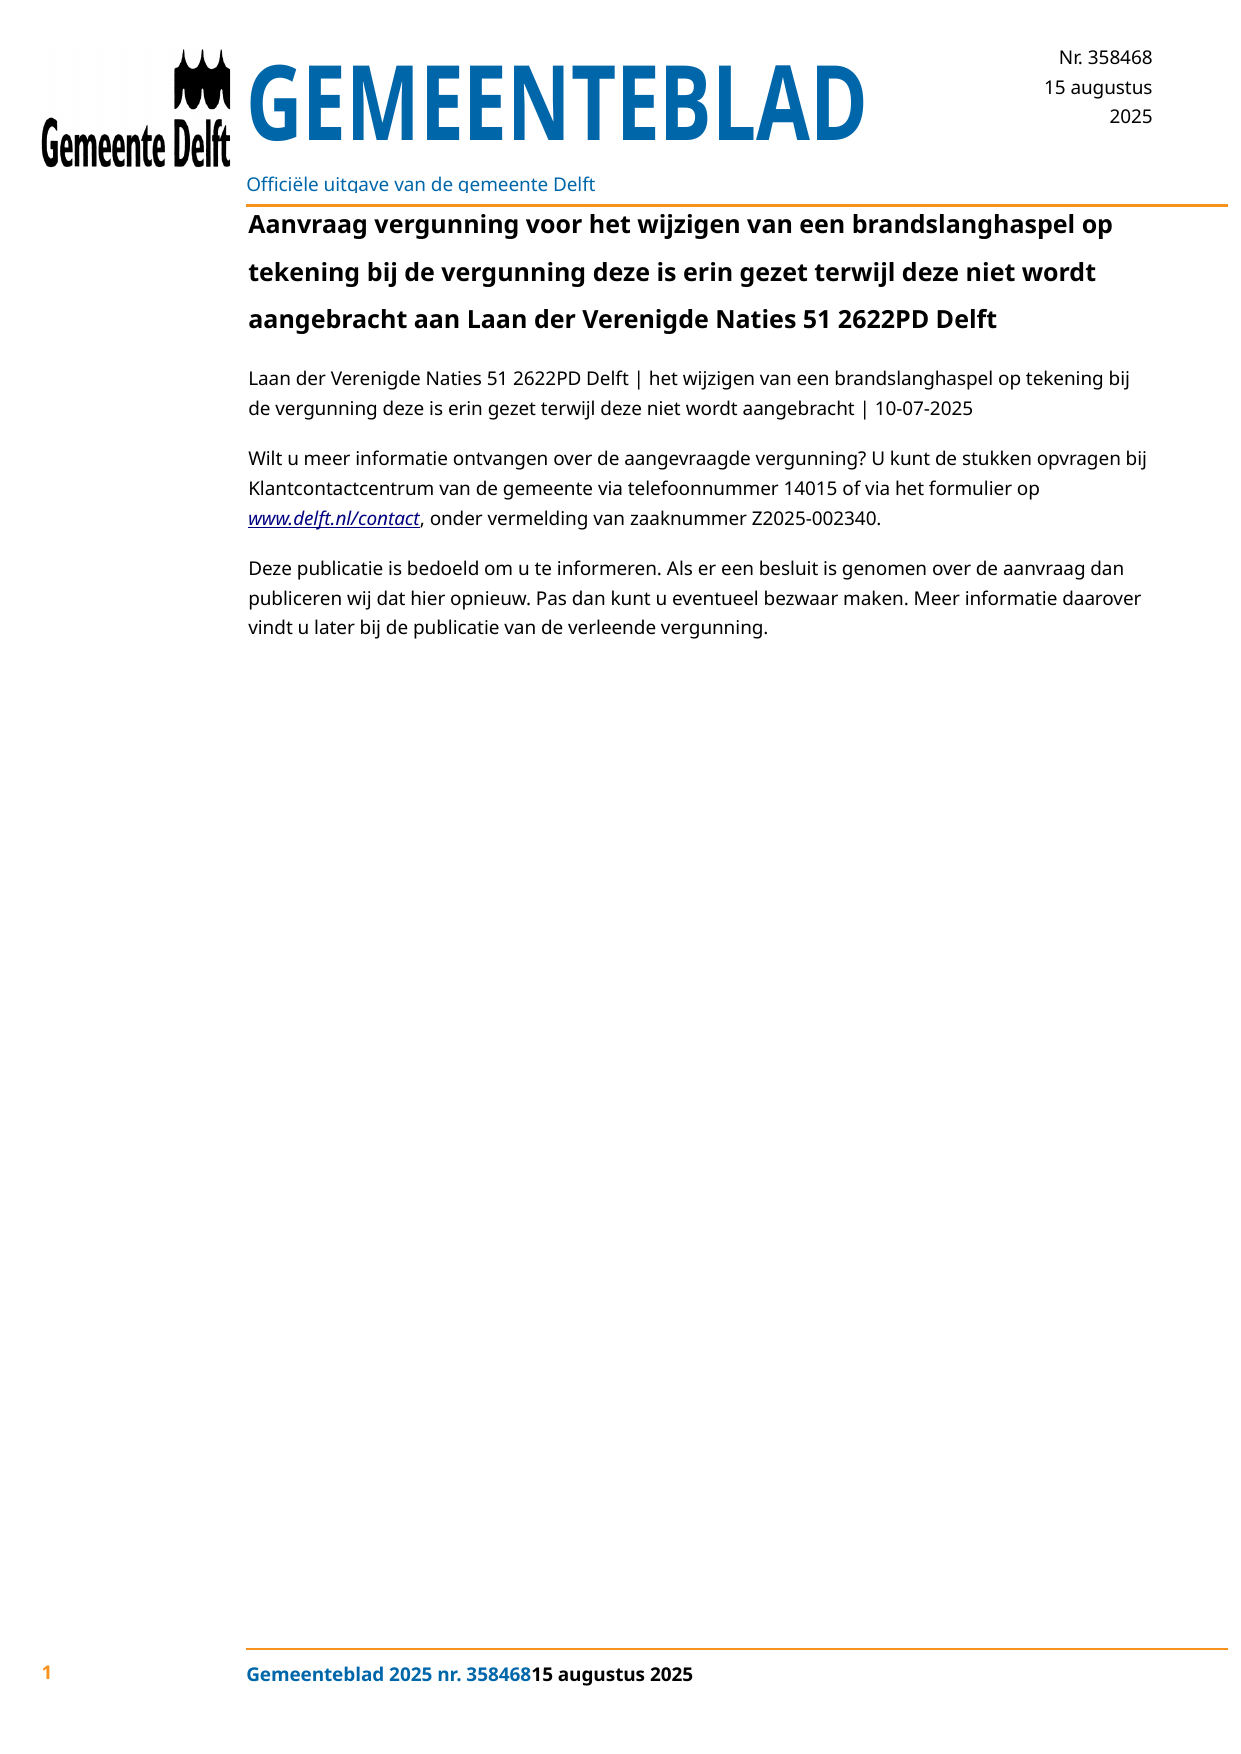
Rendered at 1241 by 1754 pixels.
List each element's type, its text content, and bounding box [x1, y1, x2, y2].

picture [41, 47, 231, 172]
text Laan der Verenigde Naties 51 2622PD Delft | het wijzigen van een brandslanghaspel op tekening bij de vergunning deze is erin gezet terwijl deze niet wordt aangebracht | 10-07-2025 [248, 366, 1152, 421]
text Deze publicatie is bedoeld om u te informeren. Als er een besluit is genomen over de aanvraag dan publiceren wij dat hier opnieuw. Pas dan kunt u eventueel bezwaar maken. Meer informatie daarover vindt u later bij de publicatie van de verleende vergunning. [248, 555, 1152, 640]
text Wilt u meer informatie ontvangen over de aangevraagde vergunning? U kunt de stukken opvragen bij Klantcontactcentrum van de gemeente via telefoonnummer 14015 of via het formulier op www.delft.nl/contact, onder vermelding van zaaknummer Z2025-002340. [248, 446, 1152, 530]
text Aanvraag vergunning voor het wijzigen van een brandslanghaspel op tekening bij de vergunning deze is erin gezet terwijl deze niet wordt aangebracht aan Laan der Verenigde Naties 51 2622PD Delft [248, 207, 1152, 336]
